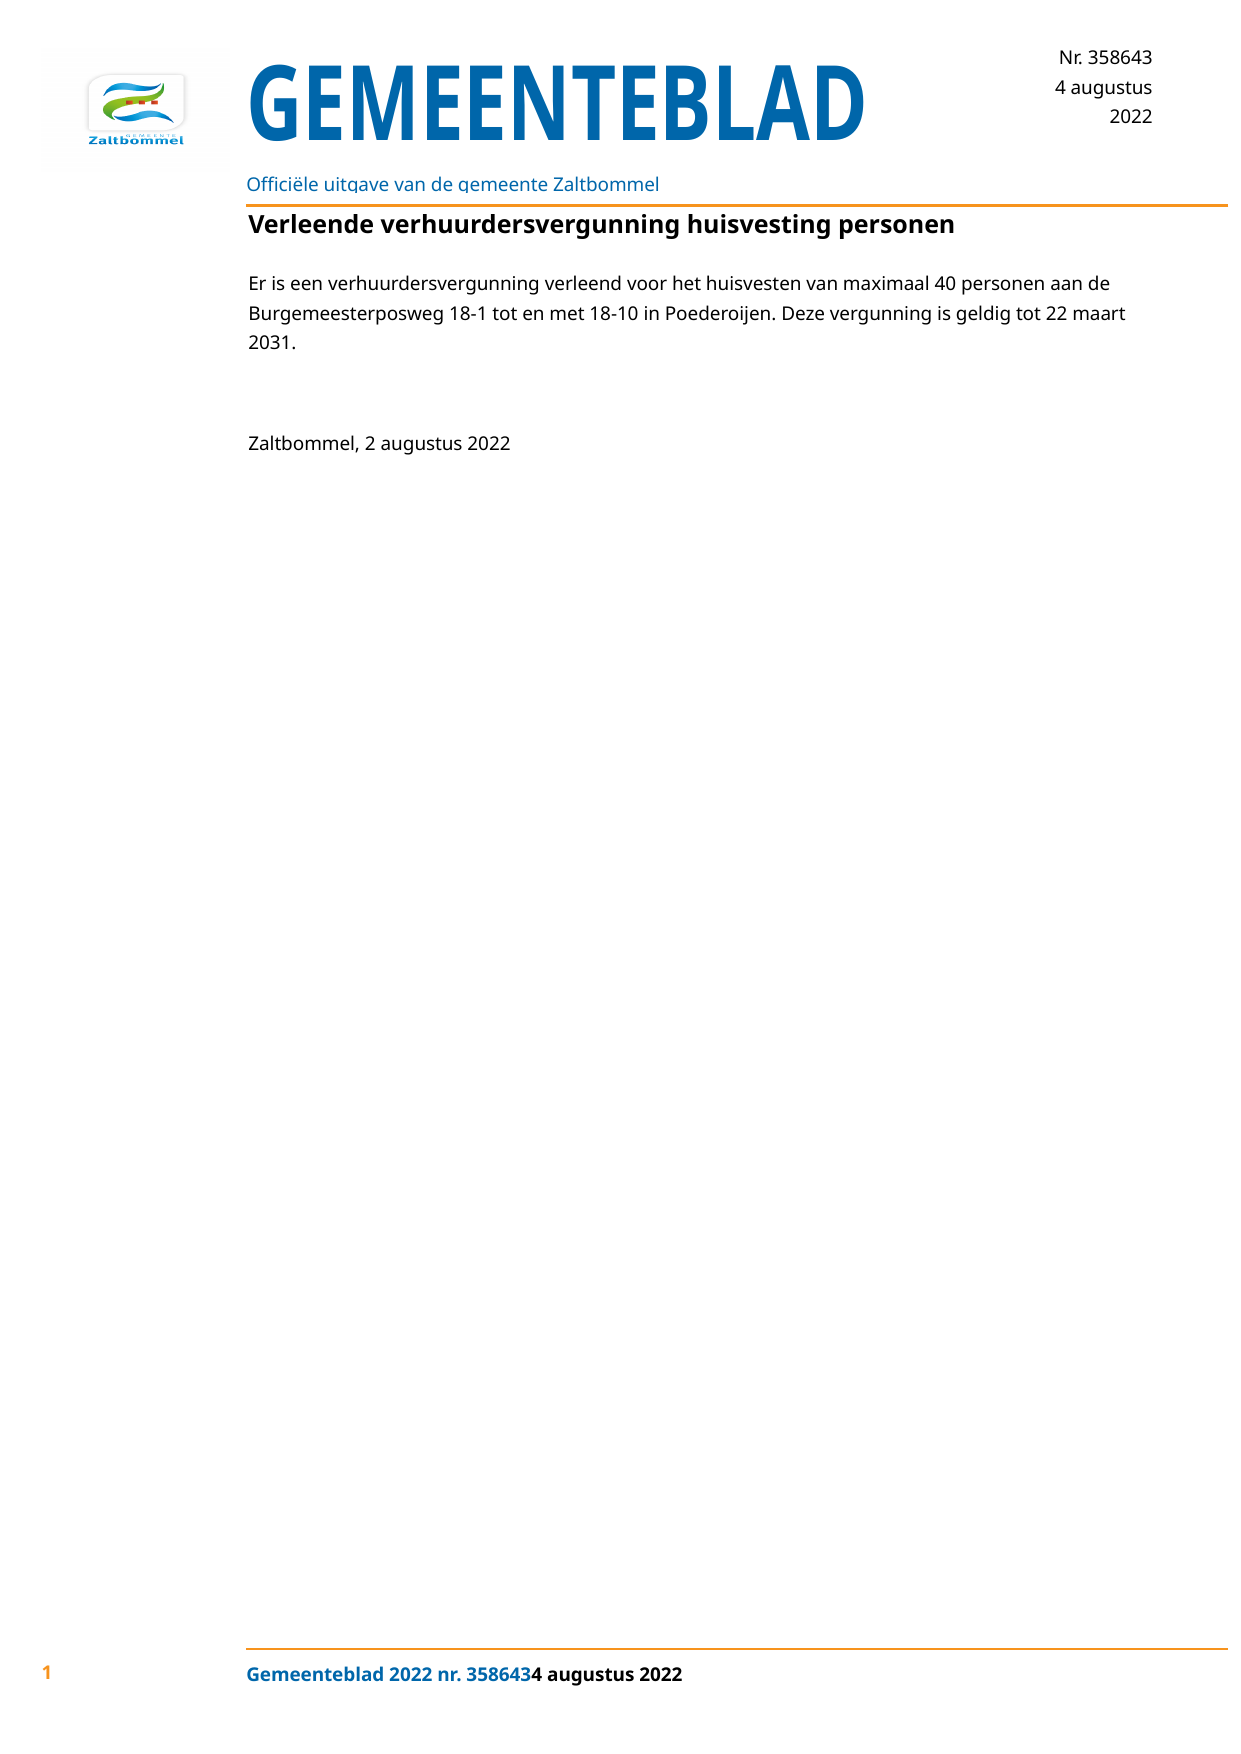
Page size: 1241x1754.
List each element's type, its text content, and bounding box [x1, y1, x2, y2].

picture [41, 47, 231, 172]
text Verleende verhuurdersvergunning huisvesting personen [248, 207, 1152, 241]
text Zaltbommel, 2 augustus 2022 [248, 430, 1152, 456]
text Er is een verhuurdersvergunning verleend voor het huisvesten van maximaal 40 personen aan de Burgemeesterposweg 18-1 tot en met 18-10 in Poederoijen. Deze vergunning is geldig tot 22 maart 2031. [248, 270, 1152, 355]
